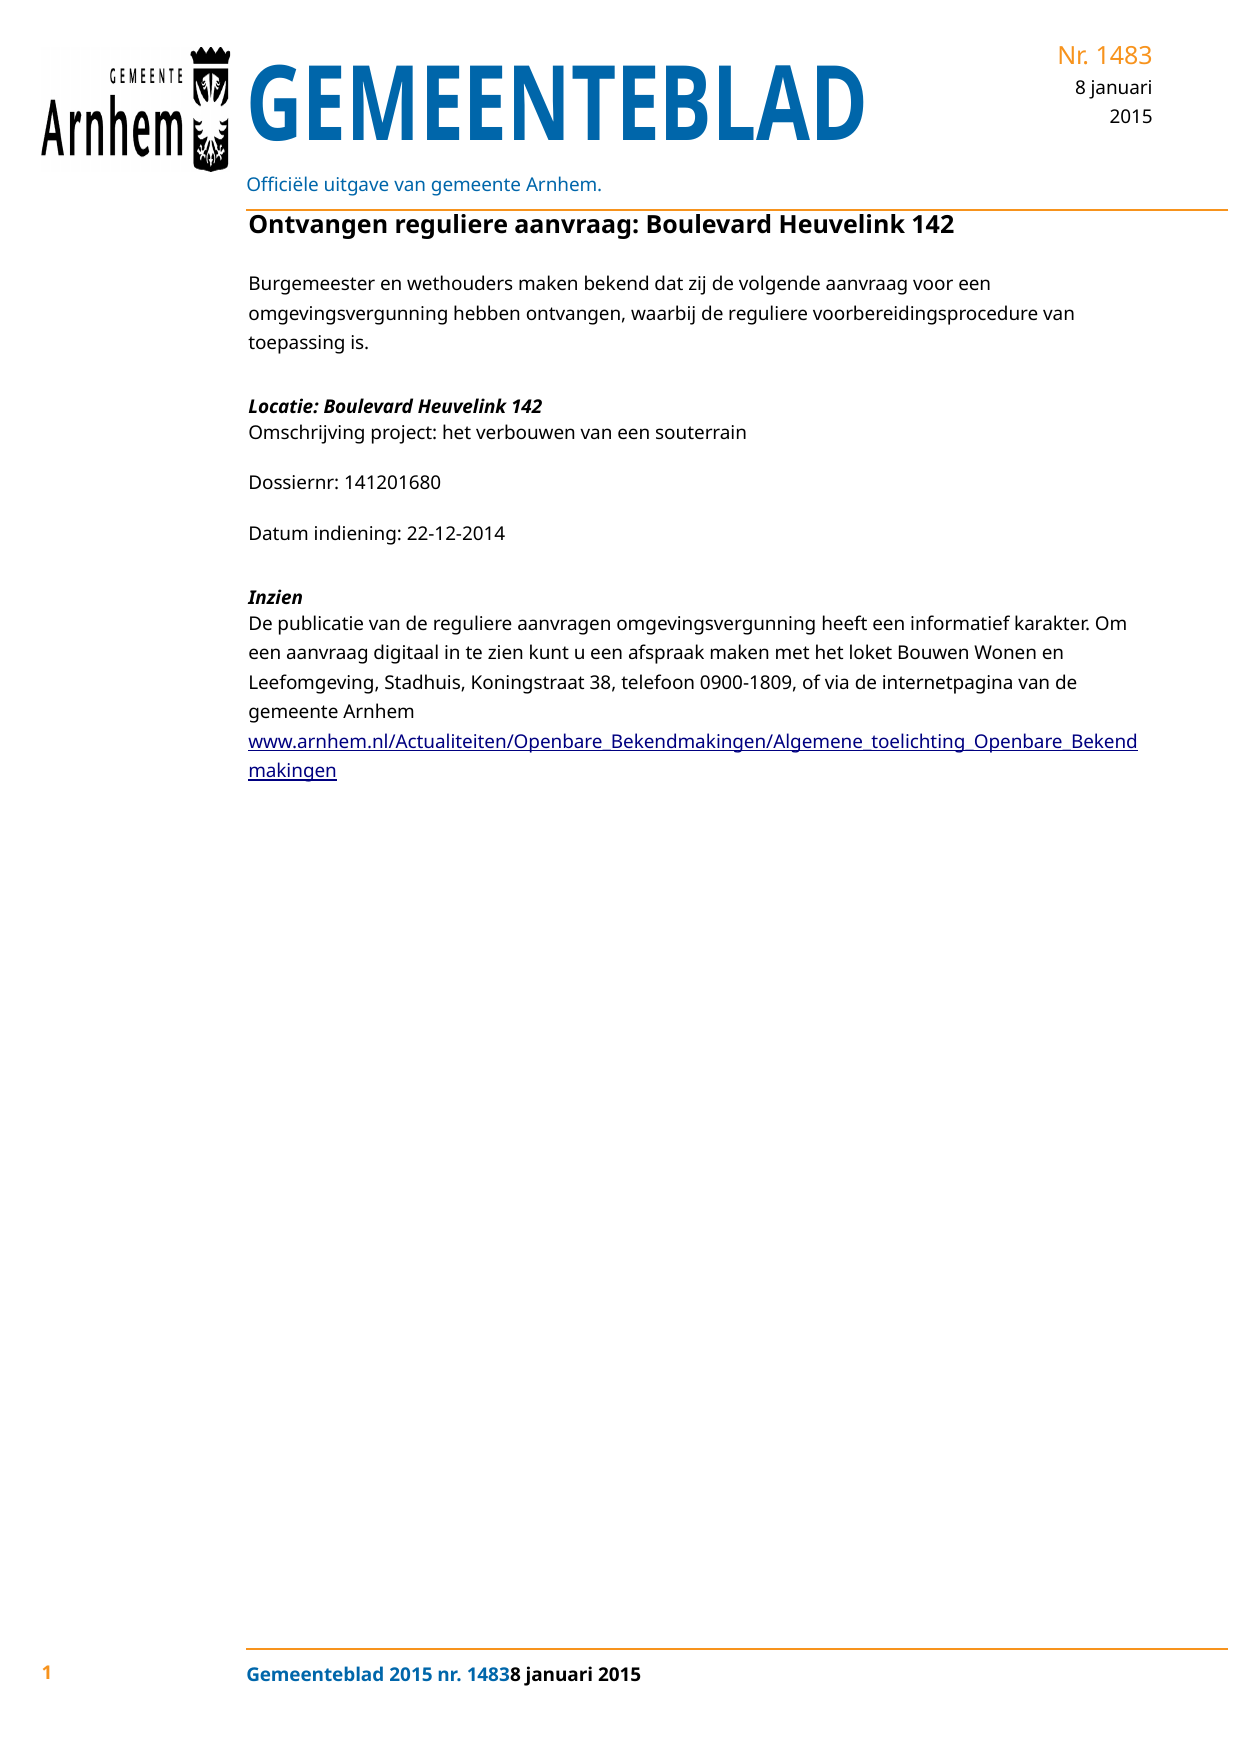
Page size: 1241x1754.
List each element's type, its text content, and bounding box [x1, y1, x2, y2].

text De publicatie van de reguliere aanvragen omgevingsvergunning heeft een informatief karakter. Om een aanvraag digitaal in te zien kunt u een afspraak maken met het loket Bouwen Wonen en Leefomgeving, Stadhuis, Koningstraat 38, telefoon 0900-1809, of via de internetpagina van de gemeente Arnhem www.arnhem.nl/Actualiteiten/Openbare_Bekendmakingen/Algemene_toelichting_Openbare_Bekendmakingen [248, 610, 1152, 783]
text Dossiernr: 141201680 [248, 469, 1152, 495]
text Datum indiening: 22-12-2014 [248, 520, 1152, 546]
picture [41, 47, 231, 172]
text Inzien [248, 584, 1152, 610]
text Burgemeester en wethouders maken bekend dat zij de volgende aanvraag voor een omgevingsvergunning hebben ontvangen, waarbij de reguliere voorbereidingsprocedure van toepassing is. [248, 270, 1152, 355]
text Ontvangen reguliere aanvraag: Boulevard Heuvelink 142 [248, 211, 1152, 241]
text Locatie: Boulevard Heuvelink 142 [248, 393, 1152, 419]
text Omschrijving project: het verbouwen van een souterrain [248, 419, 1152, 445]
